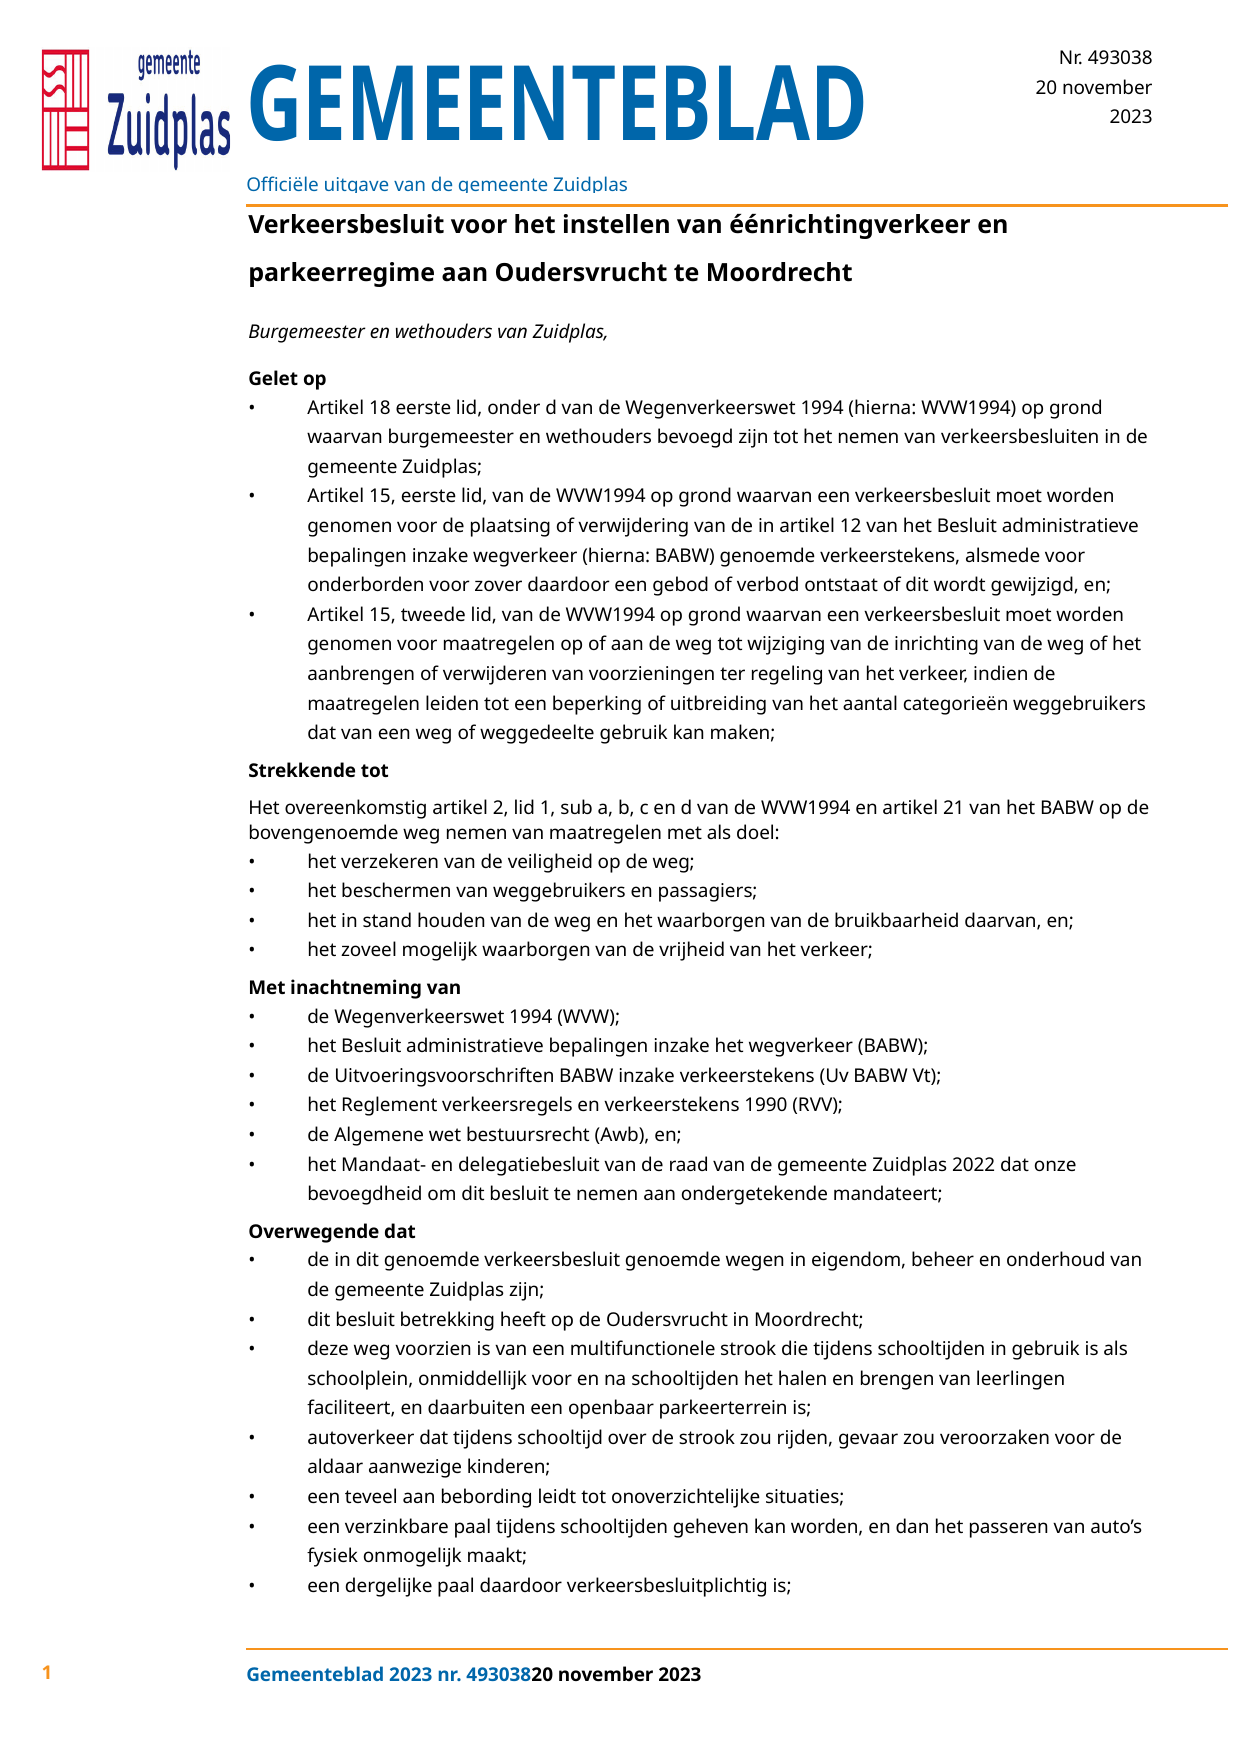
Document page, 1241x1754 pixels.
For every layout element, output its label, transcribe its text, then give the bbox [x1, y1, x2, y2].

text Overwegende dat [248, 1218, 1152, 1244]
list de Wegenverkeerswet 1994 (WVW); [248, 1003, 1152, 1029]
list het in stand houden van de weg en het waarborgen van de bruikbaarheid daarvan, en; [248, 907, 1152, 933]
list het Mandaat- en delegatiebesluit van de raad van de gemeente Zuidplas 2022 dat onze bevoegdheid om dit besluit te nemen aan ondergetekende mandateert; [248, 1151, 1152, 1206]
list een verzinkbare paal tijdens schooltijden geheven kan worden, en dan het passeren van auto’s fysiek onmogelijk maakt; [248, 1513, 1152, 1568]
list de Uitvoeringsvoorschriften BABW inzake verkeerstekens (Uv BABW Vt); [248, 1062, 1152, 1088]
list een teveel aan bebording leidt tot onoverzichtelijke situaties; [248, 1483, 1152, 1509]
text Strekkende tot [248, 757, 1152, 783]
list dit besluit betrekking heeft op de Oudersvrucht in Moordrecht; [248, 1306, 1152, 1332]
list het Reglement verkeersregels en verkeerstekens 1990 (RVV); [248, 1092, 1152, 1117]
list Artikel 18 eerste lid, onder d van de Wegenverkeerswet 1994 (hierna: WVW1994) op grond waarvan burgemeester en wethouders bevoegd zijn tot het nemen van ver­keersbe­sluiten in de gemeente Zuidplas; [248, 394, 1152, 479]
list het beschermen van weggebruikers en passagiers; [248, 877, 1152, 903]
list deze weg voorzien is van een multifunctionele strook die tijdens schooltijden in gebruik is als schoolplein, onmiddellijk voor en na schooltijden het halen en brengen van leerlingen faciliteert, en daarbuiten een openbaar parkeerterrein is; [248, 1335, 1152, 1420]
text Verkeersbesluit voor het instellen van éénrichtingverkeer en parkeerregime aan Oudersvrucht te Moordrecht [248, 207, 1152, 288]
picture [41, 47, 231, 172]
text Gelet op [248, 366, 1152, 391]
text Met inachtneming van [248, 974, 1152, 1000]
list autoverkeer dat tijdens schooltijd over de strook zou rijden, gevaar zou veroorzaken voor de aldaar aanwezige kinderen; [248, 1424, 1152, 1479]
list Artikel 15, tweede lid, van de WVW1994 op grond waarvan een verkeersbesluit moet worden genomen voor maatregelen op of aan de weg tot wijziging van de inrichting van de weg of het aanbrengen of verwijderen van voorzieningen ter regeling van het verkeer, indien de maatregelen leiden tot een beperking of uitbreiding van het aantal categorieën weggebruikers dat van een weg of weggedeelte gebruik kan maken; [248, 601, 1152, 745]
text Burgemeester en wethouders van Zuidplas, [248, 318, 1152, 344]
list Artikel 15, eerste lid, van de WVW1994 op grond waarvan een verkeersbesluit moet worden genomen voor de plaatsing of verwijdering van de in artikel 12 van het Besluit administratieve bepalingen inzake wegverkeer (hierna: BABW) genoemde verkeerstekens, alsmede voor onderborden voor zover daardoor een gebod of verbod ontstaat of dit wordt gewijzigd, en; [248, 483, 1152, 597]
list de in dit genoemde verkeersbesluit genoemde wegen in eigendom, beheer en onderhoud van de gemeente Zuidplas zijn; [248, 1247, 1152, 1302]
list het zoveel mogelijk waarborgen van de vrijheid van het verkeer; [248, 937, 1152, 962]
list de Algemene wet bestuursrecht (Awb), en; [248, 1121, 1152, 1147]
list het verzekeren van de veiligheid op de weg; [248, 848, 1152, 874]
text Het overeenkomstig artikel 2, lid 1, sub a, b, c en d van de WVW1994 en artikel 21 van het BABW op de bovengenoemde weg nemen van maatregelen met als doel: [248, 794, 1152, 845]
list het Besluit administratie­ve bepa­lingen inzake het weg­ver­keer (BABW); [248, 1032, 1152, 1058]
list een dergelijke paal daardoor verkeersbesluitplichtig is; [248, 1572, 1152, 1598]
